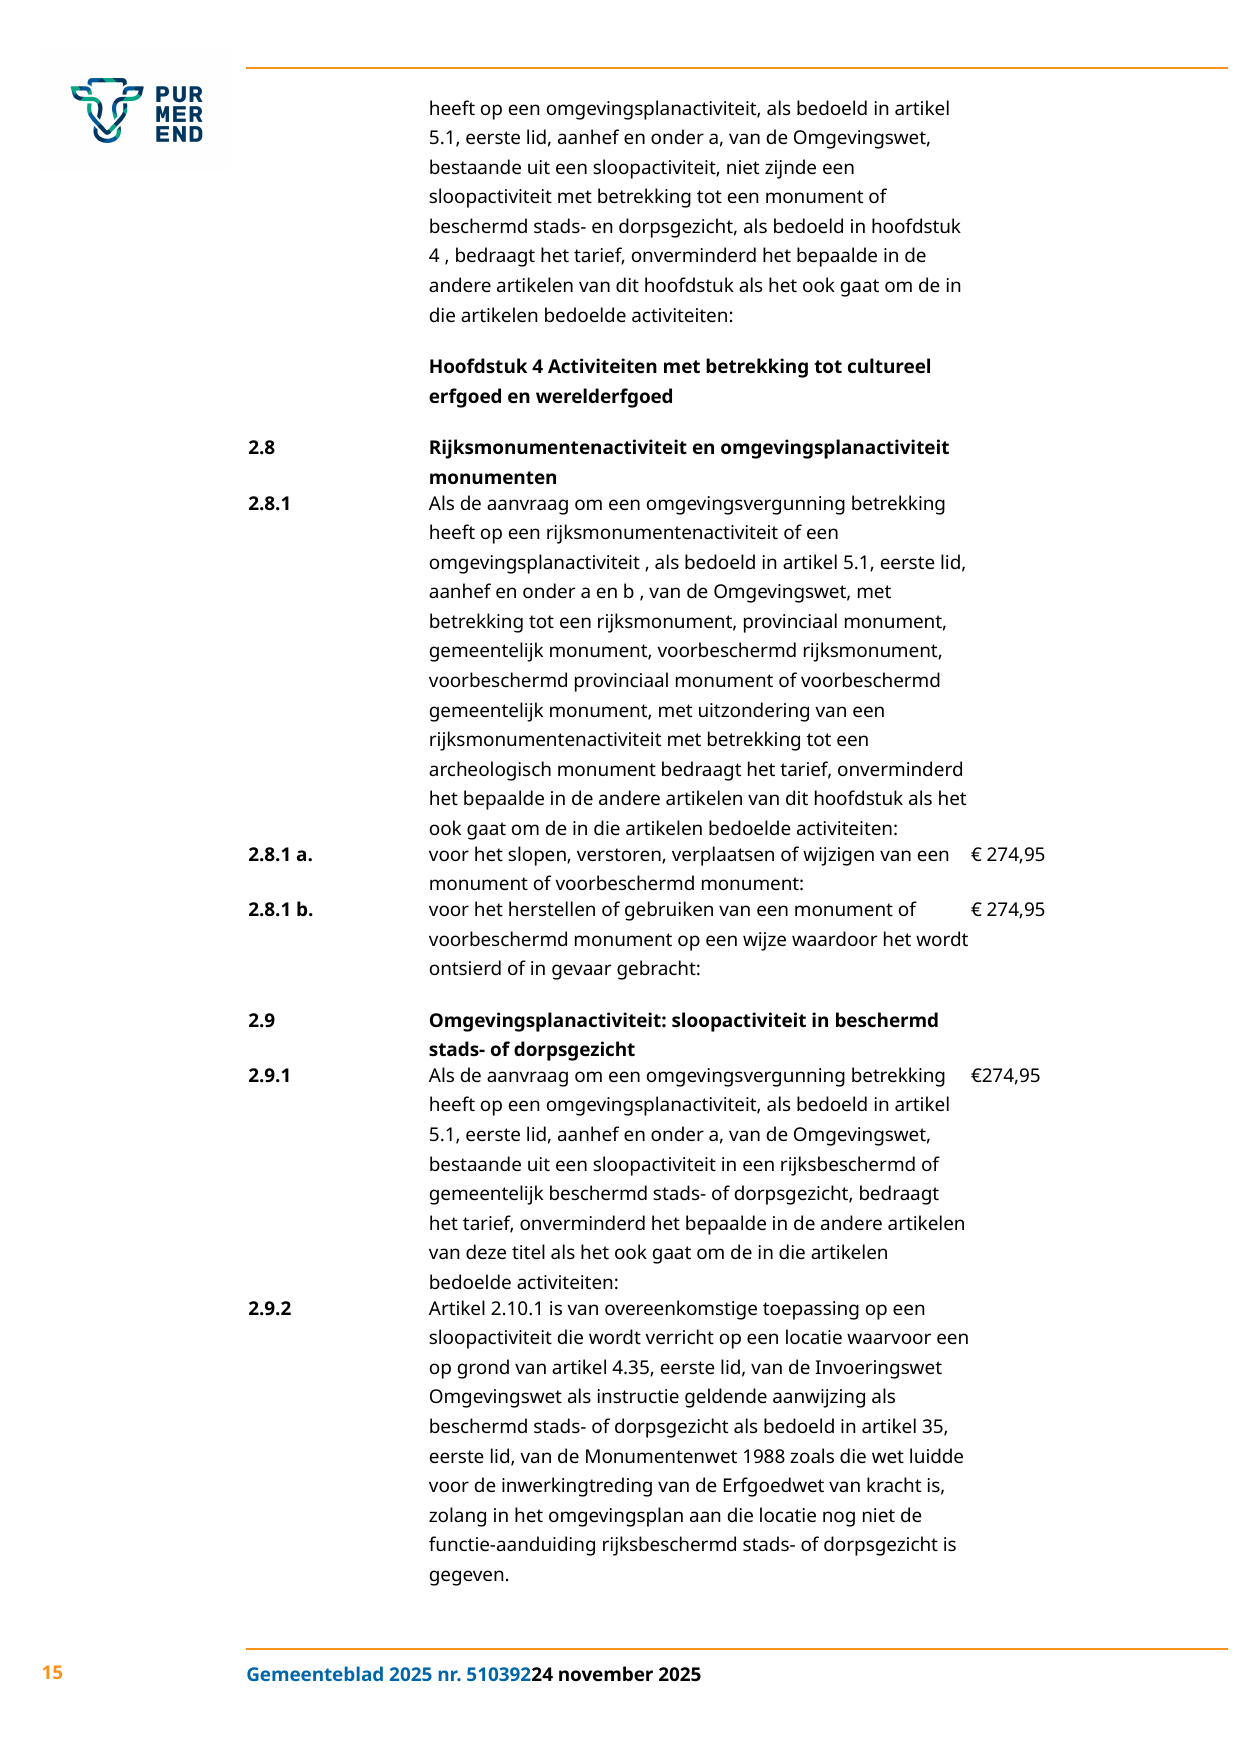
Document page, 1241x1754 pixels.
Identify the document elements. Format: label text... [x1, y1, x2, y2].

table_cell 2.9.1 [248, 1062, 429, 1295]
table_cell [971, 409, 1152, 434]
table_cell voor het slopen, verstoren, verplaatsen of wijzigen van een monument of voorbeschermd monument: [429, 841, 971, 896]
table_cell Omgevingsplanactiviteit: sloopactiviteit in beschermd stads- of dorpsgezicht [429, 1007, 971, 1062]
table_cell [248, 409, 429, 434]
table_cell [971, 981, 1152, 1007]
table_cell 2.8.1 [248, 490, 429, 841]
table_cell € 274,95 [971, 841, 1152, 896]
table_cell [248, 353, 429, 409]
table_cell heeft op een omgevingsplanactiviteit, als bedoeld in artikel 5.1, eerste lid, aanhef en onder a, van de Omgevingswet, bestaande uit een sloopactiviteit, niet zijnde een sloopactiviteit met betrekking tot een monument of beschermd stads- en dorpsgezicht, als bedoeld in hoofdstuk 4 , bedraagt het tarief, onverminderd het bepaalde in de andere artikelen van dit hoofdstuk als het ook gaat om de in die artikelen bedoelde activiteiten: [429, 95, 971, 328]
table_cell voor het herstellen of gebruiken van een monument of voorbeschermd monument op een wijze waardoor het wordt ontsierd of in gevaar gebracht: [429, 896, 971, 981]
table_cell [248, 95, 429, 328]
table_cell Als de aanvraag om een omgevingsvergunning betrekking heeft op een omgevingsplanactiviteit, als bedoeld in artikel 5.1, eerste lid, aanhef en onder a, van de Omgevingswet, bestaande uit een sloopactiviteit in een rijksbeschermd of gemeentelijk beschermd stads- of dorpsgezicht, bedraagt het tarief, onverminderd het bepaalde in de andere artikelen van deze titel als het ook gaat om de in die artikelen bedoelde activiteiten: [429, 1062, 971, 1295]
table_cell [971, 1295, 1152, 1587]
table_cell Rijksmonumentenactiviteit en omgevingsplanactiviteit monumenten [429, 434, 971, 490]
table_cell 2.8.1 a. [248, 841, 429, 896]
table_cell 2.9.2 [248, 1295, 429, 1587]
table_cell € 274,95 [971, 896, 1152, 981]
table_cell [971, 353, 1152, 409]
table_cell [429, 328, 971, 353]
table_cell [971, 490, 1152, 841]
table_cell 2.8 [248, 434, 429, 490]
table_cell €274,95 [971, 1062, 1152, 1295]
table_cell 2.9 [248, 1007, 429, 1062]
table_cell [971, 95, 1152, 328]
table_cell [971, 328, 1152, 353]
table_cell Hoofdstuk 4 Activiteiten met betrekking tot cultureel erfgoed en werelderfgoed [429, 353, 971, 409]
table_cell [429, 409, 971, 434]
table_cell Als de aanvraag om een omgevingsvergunning betrekking heeft op een rijksmonumentenactiviteit of een omgevingsplanactiviteit , als bedoeld in artikel 5.1, eerste lid, aanhef en onder a en b , van de Omgevingswet, met betrekking tot een rijksmonument, provinciaal monument, gemeentelijk monument, voorbeschermd rijksmonument, voorbeschermd provinciaal monument of voorbeschermd gemeentelijk monument, met uitzondering van een rijksmonumentenactiviteit met betrekking tot een archeologisch monument bedraagt het tarief, onverminderd het bepaalde in de andere artikelen van dit hoofdstuk als het ook gaat om de in die artikelen bedoelde activiteiten: [429, 490, 971, 841]
table_cell [971, 434, 1152, 490]
table_cell [248, 981, 429, 1007]
picture [41, 47, 231, 172]
table_cell Artikel 2.10.1 is van overeenkomstige toepassing op een sloopactiviteit die wordt verricht op een locatie waarvoor een op grond van artikel 4.35, eerste lid, van de Invoeringswet Omgevingswet als instructie geldende aanwijzing als beschermd stads- of dorpsgezicht als bedoeld in artikel 35, eerste lid, van de Monumentenwet 1988 zoals die wet luidde voor de inwerkingtreding van de Erfgoedwet van kracht is, zolang in het omgevingsplan aan die locatie nog niet de functie-aanduiding rijksbeschermd stads- of dorpsgezicht is gegeven. [429, 1295, 971, 1587]
table_cell 2.8.1 b. [248, 896, 429, 981]
table_cell [429, 981, 971, 1007]
table_cell [248, 328, 429, 353]
table_cell [971, 1007, 1152, 1062]
